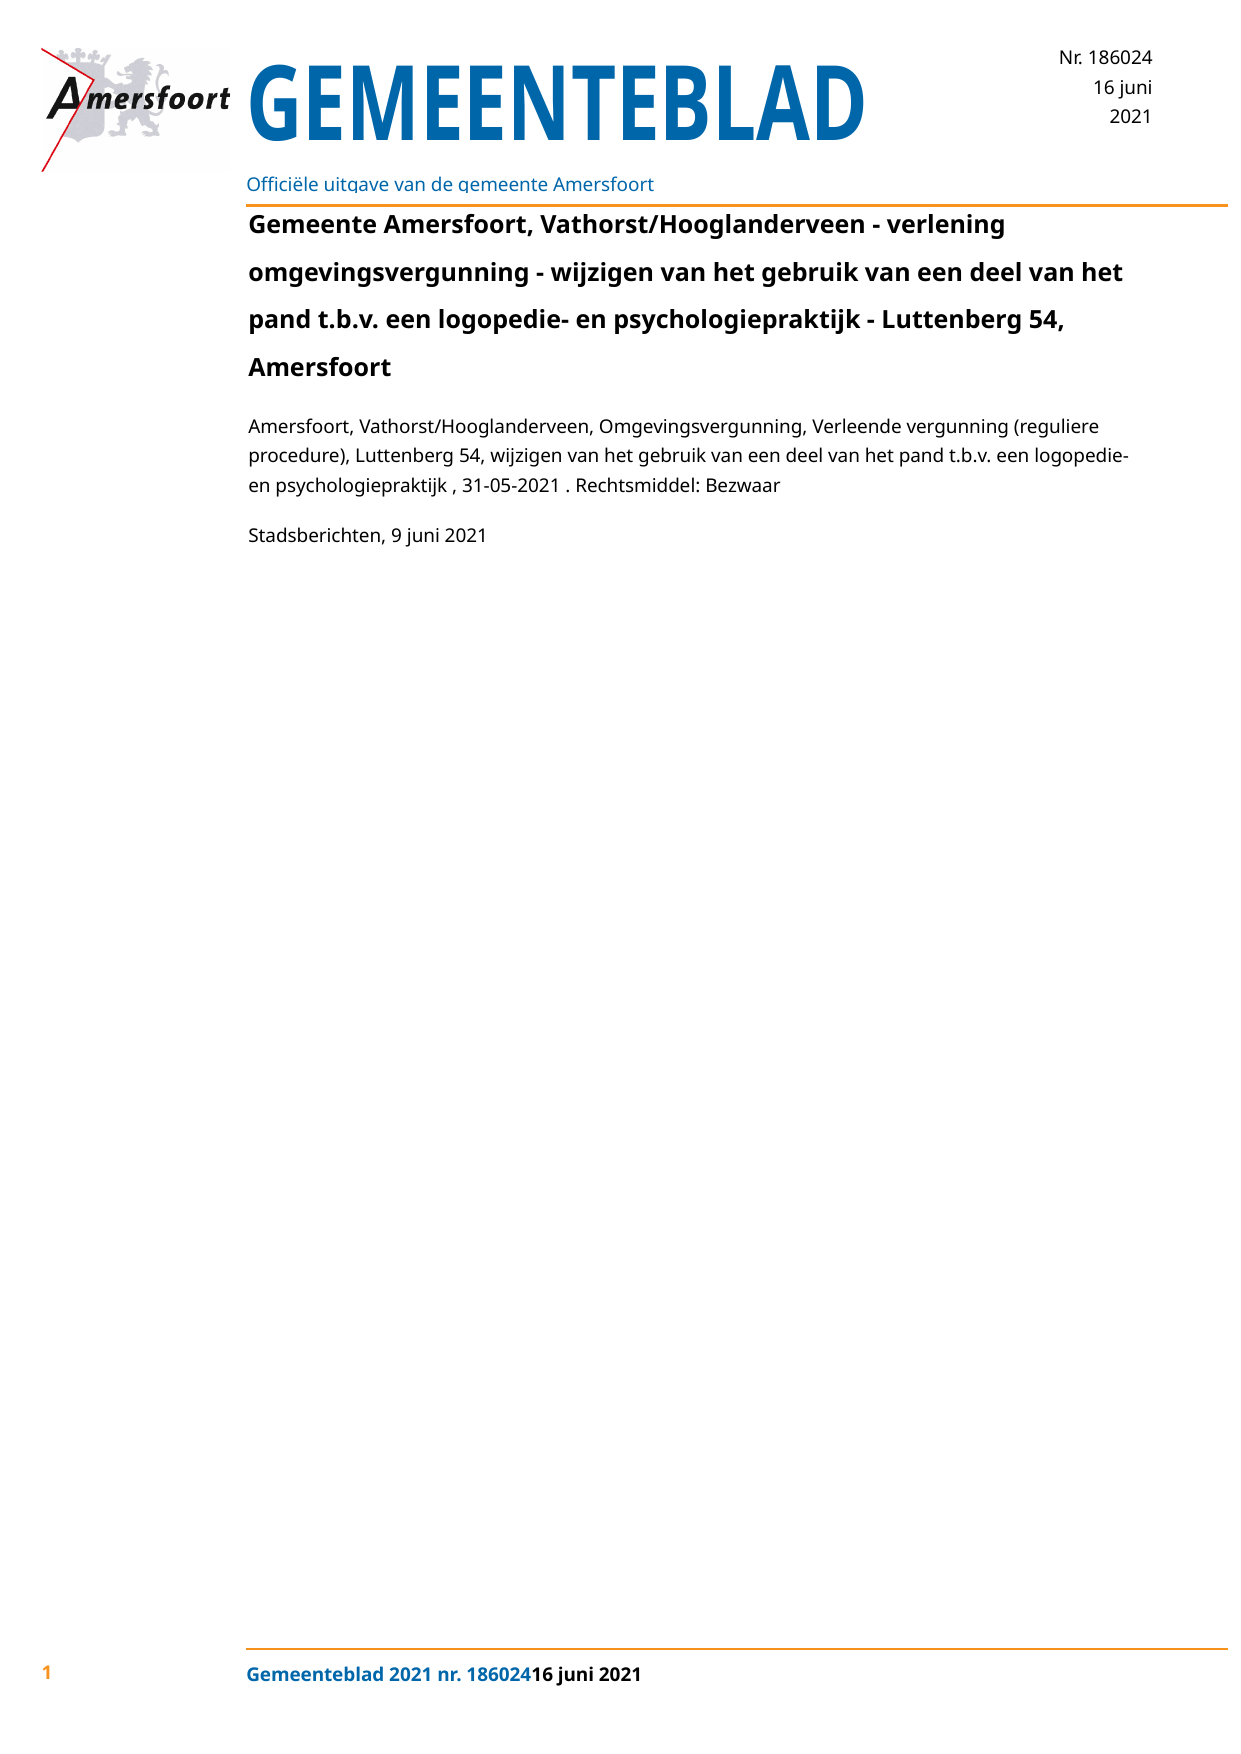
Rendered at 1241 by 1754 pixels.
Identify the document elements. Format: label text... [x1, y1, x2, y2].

text Amersfoort, Vathorst/Hooglanderveen, Omgevingsvergunning, Verleende vergunning (reguliere procedure), Luttenberg 54, wijzigen van het gebruik van een deel van het pand t.b.v. een logopedie- en psychologiepraktijk , 31-05-2021 . Rechtsmiddel: Bezwaar [248, 413, 1152, 498]
picture [41, 47, 231, 172]
text Gemeente Amersfoort, Vathorst/Hooglanderveen - verlening omgevingsvergunning - wijzigen van het gebruik van een deel van het pand t.b.v. een logopedie- en psychologiepraktijk - Luttenberg 54, Amersfoort [248, 207, 1152, 384]
text Stadsberichten, 9 juni 2021 [248, 523, 1152, 548]
